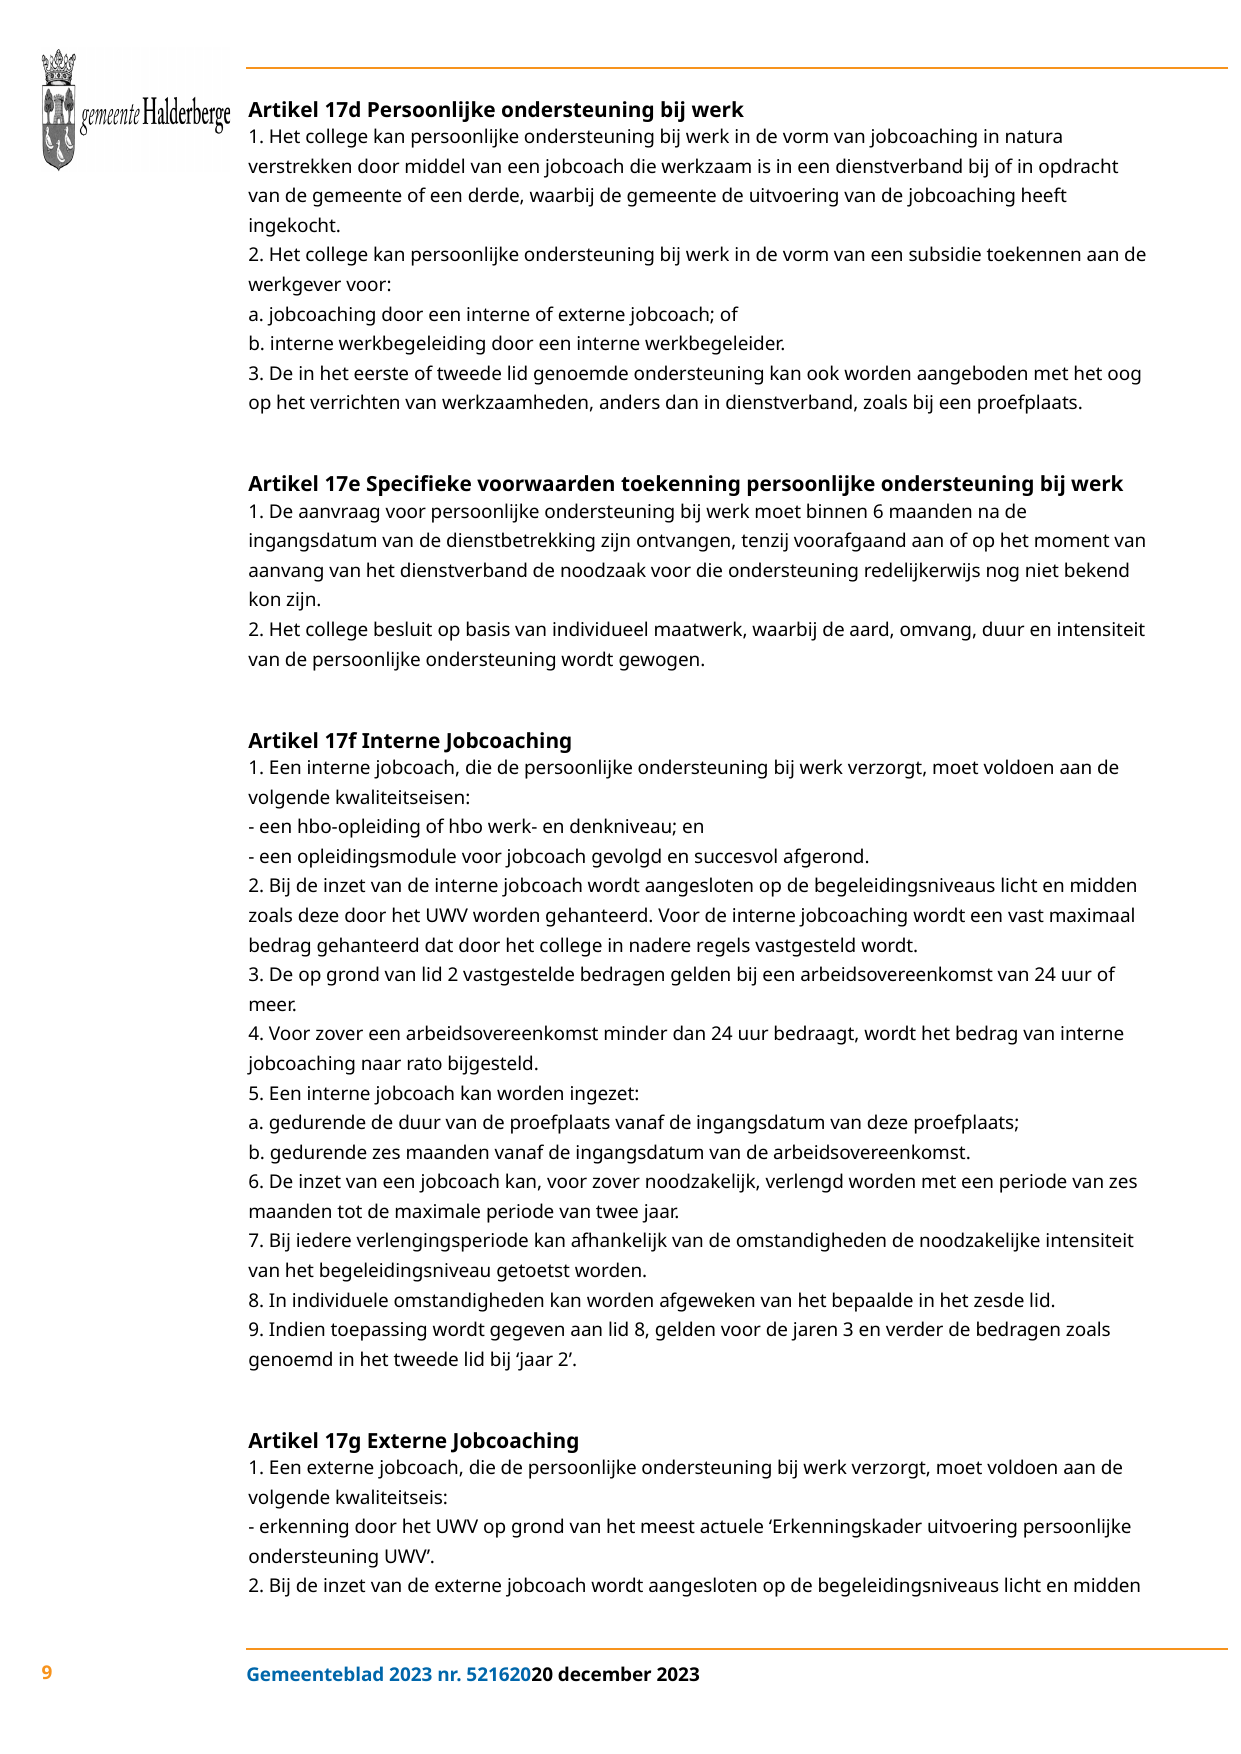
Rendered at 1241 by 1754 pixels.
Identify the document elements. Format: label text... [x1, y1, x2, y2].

text 9. Indien toepassing wordt gegeven aan lid 8, gelden voor de jaren 3 en verder de bedragen zoals genoemd in het tweede lid bij ‘jaar 2’. [248, 1316, 1152, 1372]
text 1. Een interne jobcoach, die de persoonlijke ondersteuning bij werk verzorgt, moet voldoen aan de volgende kwaliteitseisen: [248, 754, 1152, 809]
text 3. De op grond van lid 2 vastgestelde bedragen gelden bij een arbeidsovereenkomst van 24 uur of meer. [248, 961, 1152, 1017]
text - erkenning door het UWV op grond van het meest actuele ‘Erkenningskader uitvoering persoonlijke ondersteuning UWV’. [248, 1513, 1152, 1569]
picture [41, 47, 231, 172]
text b. gedurende zes maanden vanaf de ingangsdatum van de arbeidsovereenkomst. [248, 1139, 1152, 1164]
text 4. Voor zover een arbeidsovereenkomst minder dan 24 uur bedraagt, wordt het bedrag van interne jobcoaching naar rato bijgesteld. [248, 1021, 1152, 1076]
text a. jobcoaching door een interne of externe jobcoach; of [248, 301, 1152, 326]
text Artikel 17f Interne Jobcoaching [248, 726, 1152, 754]
text 2. Het college besluit op basis van individueel maatwerk, waarbij de aard, omvang, duur en intensiteit van de persoonlijke ondersteuning wordt gewogen. [248, 616, 1152, 672]
text 8. In individuele omstandigheden kan worden afgeweken van het bepaalde in het zesde lid. [248, 1287, 1152, 1312]
text 2. Bij de inzet van de interne jobcoach wordt aangesloten op de begeleidingsniveaus licht en midden zoals deze door het UWV worden gehanteerd. Voor de interne jobcoaching wordt een vast maximaal bedrag gehanteerd dat door het college in nadere regels vastgesteld wordt. [248, 873, 1152, 957]
text Artikel 17d Persoonlijke ondersteuning bij werk [248, 95, 1152, 123]
text Artikel 17g Externe Jobcoaching [248, 1426, 1152, 1454]
text - een hbo-opleiding of hbo werk- en denkniveau; en [248, 813, 1152, 839]
text 1. Het college kan persoonlijke ondersteuning bij werk in de vorm van jobcoaching in natura verstrekken door middel van een jobcoach die werkzaam is in een dienstverband bij of in opdracht van de gemeente of een derde, waarbij de gemeente de uitvoering van de jobcoaching heeft ingekocht. [248, 123, 1152, 238]
text 1. Een externe jobcoach, die de persoonlijke ondersteuning bij werk verzorgt, moet voldoen aan de volgende kwaliteitseis: [248, 1454, 1152, 1510]
text 2. Het college kan persoonlijke ondersteuning bij werk in de vorm van een subsidie toekennen aan de werkgever voor: [248, 242, 1152, 297]
text a. gedurende de duur van de proefplaats vanaf de ingangsdatum van deze proefplaats; [248, 1109, 1152, 1135]
text 2. Bij de inzet van de externe jobcoach wordt aangesloten op de begeleidingsniveaus licht en midden [248, 1573, 1152, 1598]
text 6. De inzet van een jobcoach kan, voor zover noodzakelijk, verlengd worden met een periode van zes maanden tot de maximale periode van twee jaar. [248, 1168, 1152, 1224]
text b. interne werkbegeleiding door een interne werkbegeleider. [248, 330, 1152, 356]
text - een opleidingsmodule voor jobcoach gevolgd en succesvol afgerond. [248, 843, 1152, 869]
text 3. De in het eerste of tweede lid genoemde ondersteuning kan ook worden aangeboden met het oog op het verrichten van werkzaamheden, anders dan in dienstverband, zoals bij een proefplaats. [248, 360, 1152, 415]
text 7. Bij iedere verlengingsperiode kan afhankelijk van de omstandigheden de noodzakelijke intensiteit van het begeleidingsniveau getoetst worden. [248, 1228, 1152, 1283]
text 5. Een interne jobcoach kan worden ingezet: [248, 1080, 1152, 1105]
text Artikel 17e Specifieke voorwaarden toekenning persoonlijke ondersteuning bij werk [248, 469, 1152, 498]
text 1. De aanvraag voor persoonlijke ondersteuning bij werk moet binnen 6 maanden na de ingangsdatum van de dienstbetrekking zijn ontvangen, tenzij voorafgaand aan of op het moment van aanvang van het dienstverband de noodzaak voor die ondersteuning redelijkerwijs nog niet bekend kon zijn. [248, 498, 1152, 612]
